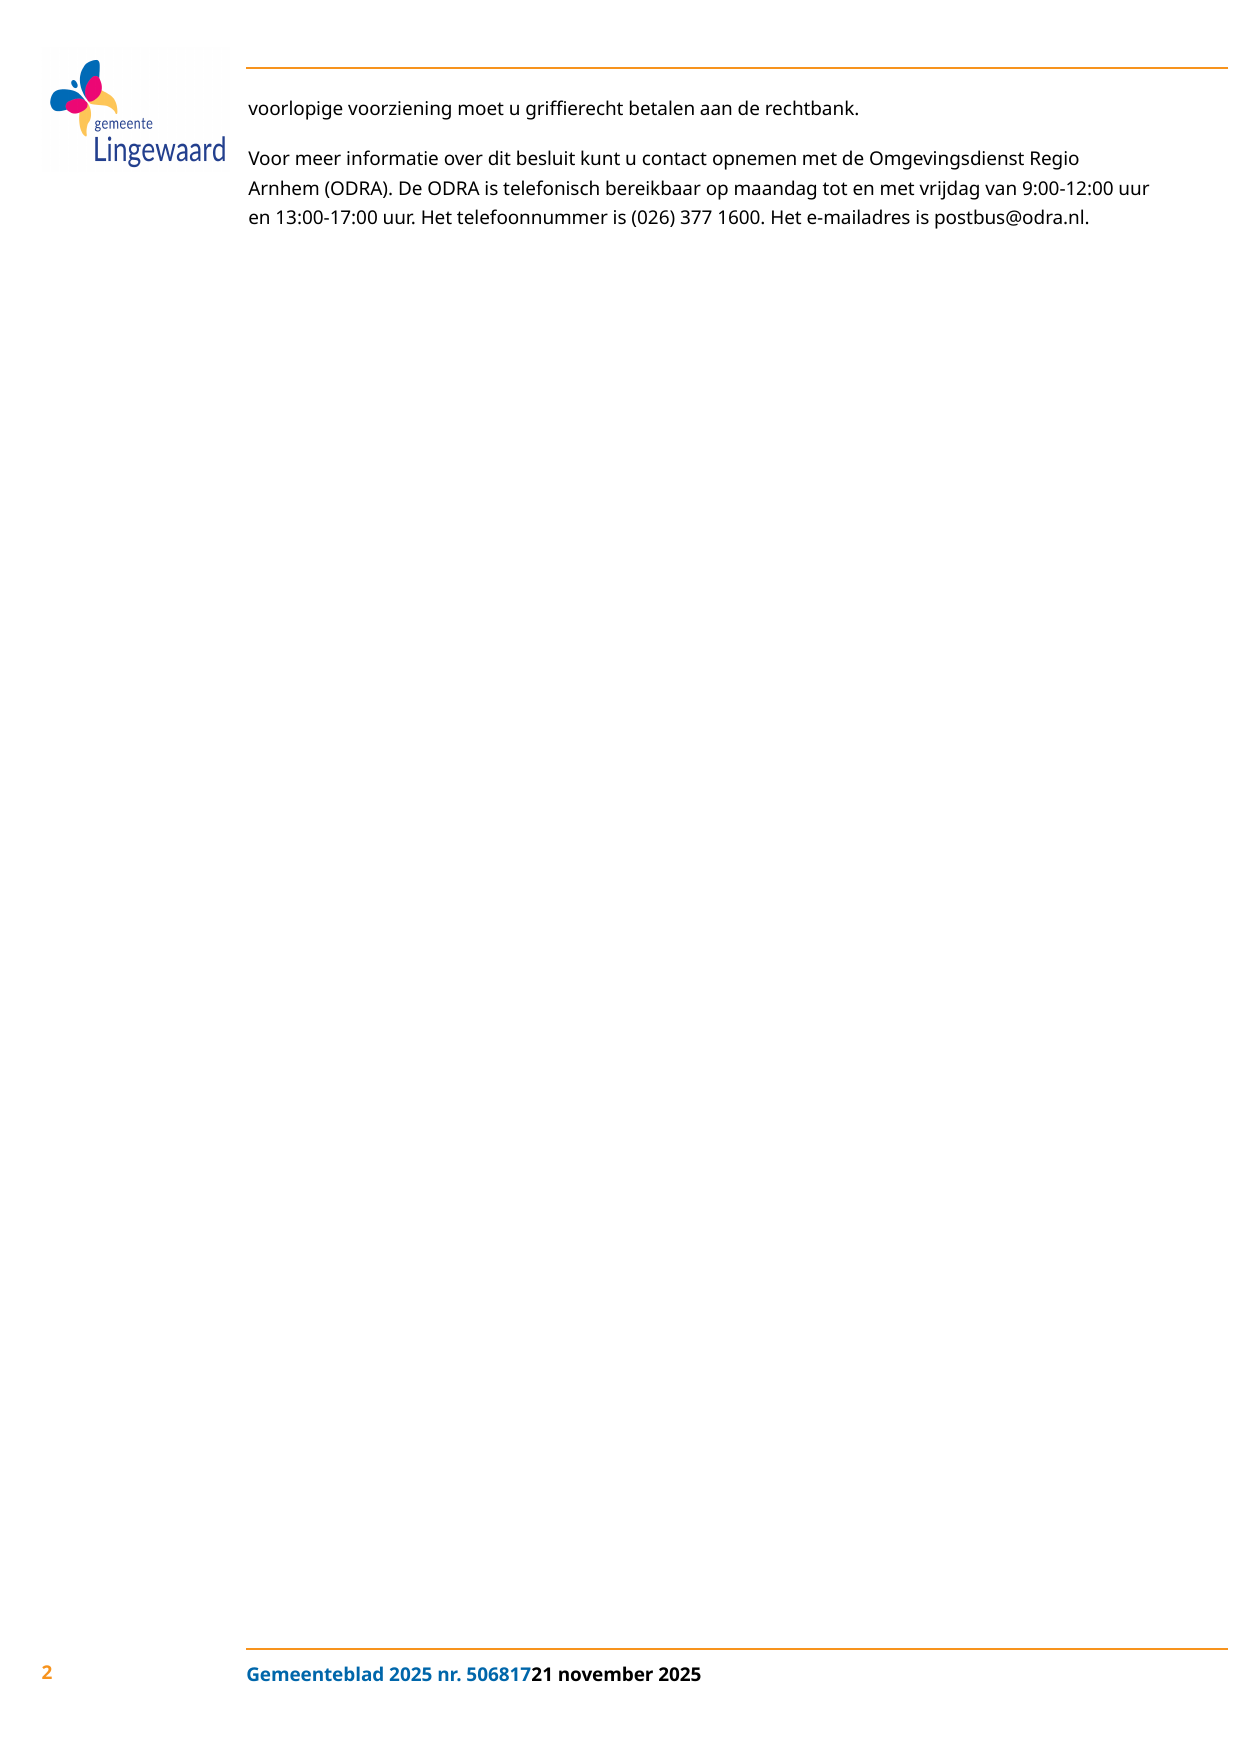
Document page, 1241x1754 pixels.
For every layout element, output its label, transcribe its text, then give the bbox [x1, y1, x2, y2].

text voorlopige voorziening moet u griffierecht betalen aan de rechtbank. [248, 95, 1152, 121]
picture [41, 47, 231, 172]
text Voor meer informatie over dit besluit kunt u contact opnemen met de Omgevingsdienst Regio Arnhem (ODRA). De ODRA is telefonisch bereikbaar op maandag tot en met vrijdag van 9:00-12:00 uur en 13:00-17:00 uur. Het telefoonnummer is (026) 377 1600. Het e-mailadres is postbus@odra.nl. [248, 145, 1152, 230]
